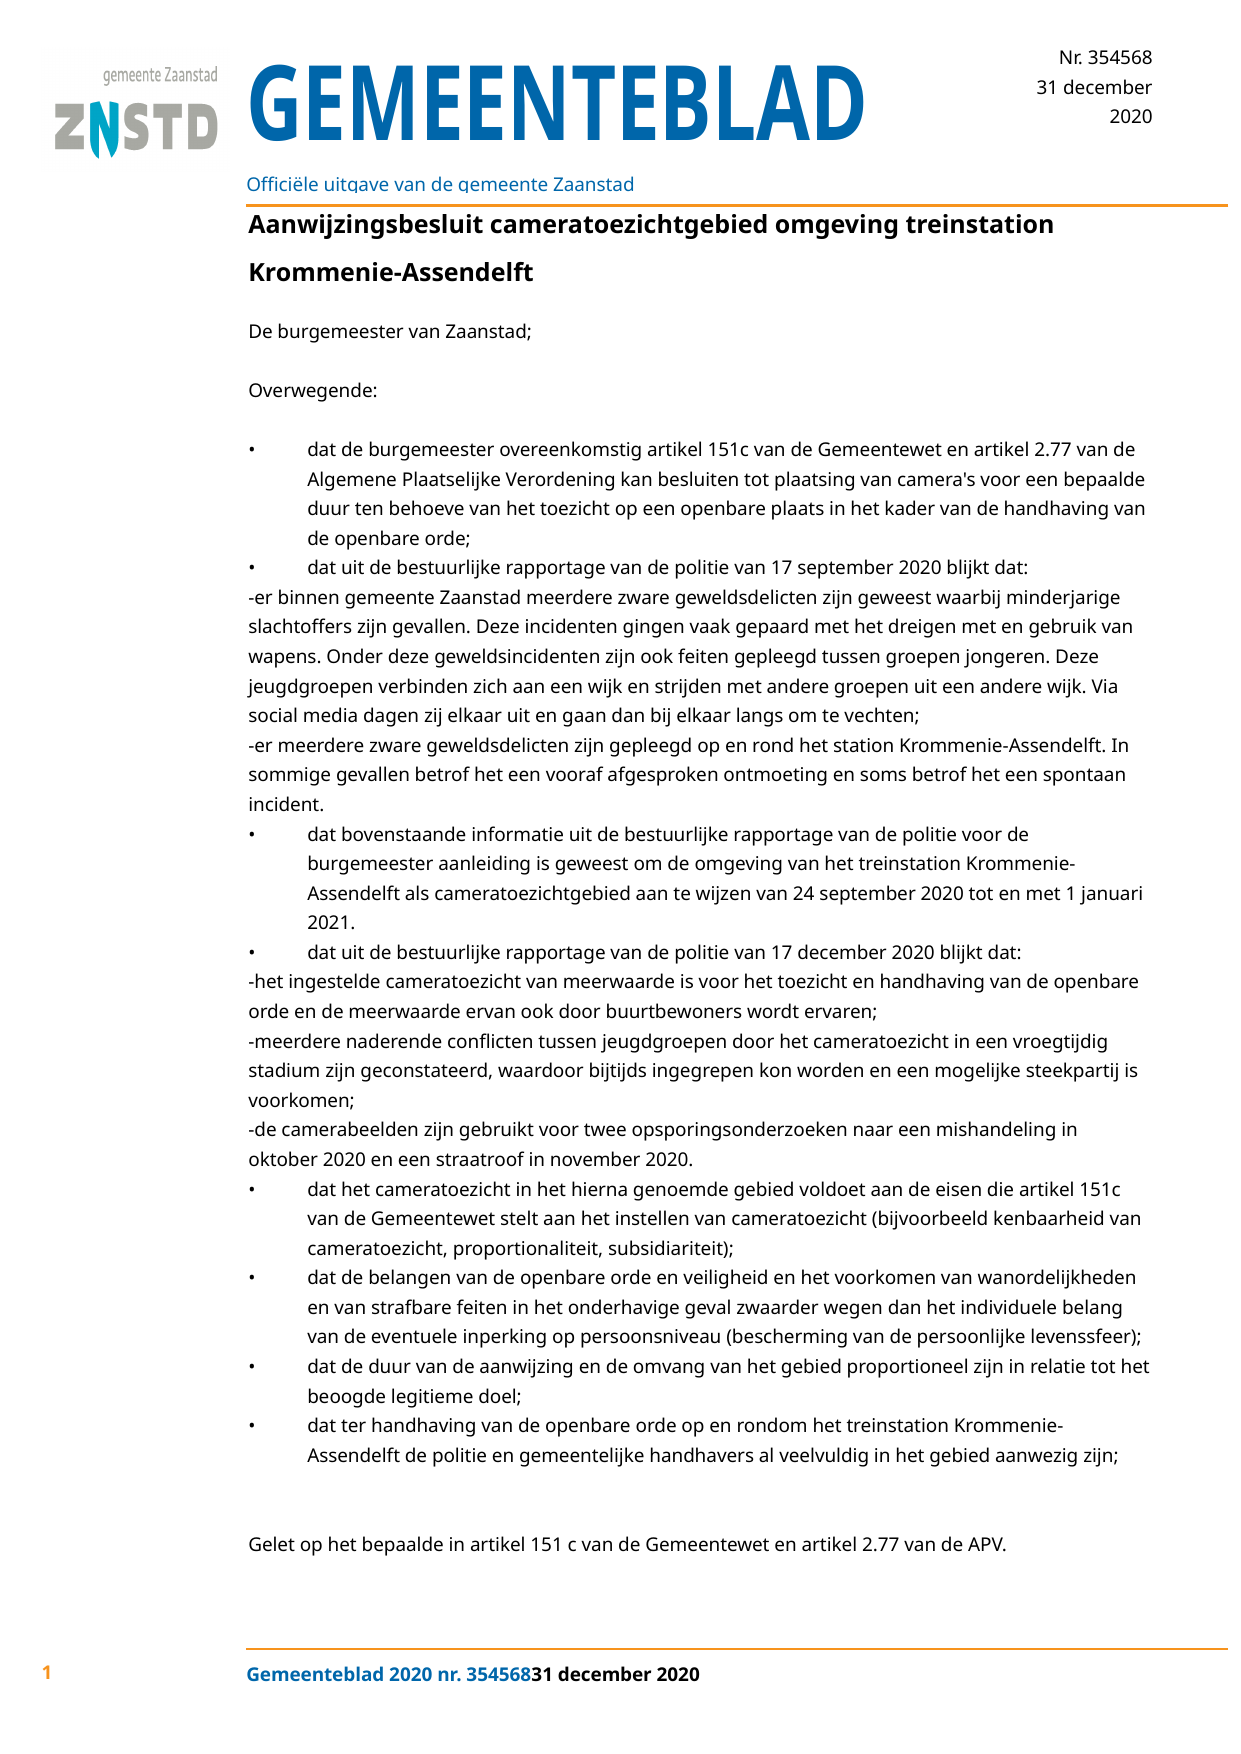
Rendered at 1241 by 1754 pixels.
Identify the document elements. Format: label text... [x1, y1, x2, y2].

text -het ingestelde cameratoezicht van meerwaarde is voor het toezicht en handhaving van de openbare orde en de meerwaarde ervan ook door buurtbewoners wordt ervaren; [248, 969, 1152, 1024]
text -meerdere naderende conflicten tussen jeugdgroepen door het cameratoezicht in een vroegtijdig stadium zijn geconstateerd, waardoor bijtijds ingegrepen kon worden en een mogelijke steekpartij is voorkomen; [248, 1028, 1152, 1113]
list dat ter handhaving van de openbare orde op en rondom het treinstation Krommenie-Assendelft de politie en gemeentelijke handhavers al veelvuldig in het gebied aanwezig zijn; [248, 1412, 1152, 1468]
picture [41, 47, 231, 172]
list dat uit de bestuurlijke rapportage van de politie van 17 september 2020 blijkt dat: [248, 554, 1152, 580]
list dat het cameratoezicht in het hierna genoemde gebied voldoet aan de eisen die artikel 151c van de Gemeentewet stelt aan het instellen van cameratoezicht (bijvoorbeeld kenbaarheid van cameratoezicht, proportionaliteit, subsidiariteit); [248, 1176, 1152, 1261]
text Overwegende: [248, 377, 1152, 403]
text De burgemeester van Zaanstad; [248, 318, 1152, 344]
text Gelet op het bepaalde in artikel 151 c van de Gemeentewet en artikel 2.77 van de APV. [248, 1531, 1152, 1557]
list dat uit de bestuurlijke rapportage van de politie van 17 december 2020 blijkt dat: [248, 939, 1152, 965]
list dat de duur van de aanwijzing en de omvang van het gebied proportioneel zijn in relatie tot het beoogde legitieme doel; [248, 1353, 1152, 1409]
list dat bovenstaande informatie uit de bestuurlijke rapportage van de politie voor de burgemeester aanleiding is geweest om de omgeving van het treinstation Krommenie-Assendelft als cameratoezichtgebied aan te wijzen van 24 september 2020 tot en met 1 januari 2021. [248, 821, 1152, 935]
list dat de burgemeester overeenkomstig artikel 151c van de Gemeentewet en artikel 2.77 van de Algemene Plaatselijke Verordening kan besluiten tot plaatsing van camera's voor een bepaalde duur ten behoeve van het toezicht op een openbare plaats in het kader van de handhaving van de openbare orde; [248, 436, 1152, 551]
text -er binnen gemeente Zaanstad meerdere zware geweldsdelicten zijn geweest waarbij minderjarige slachtoffers zijn gevallen. Deze incidenten gingen vaak gepaard met het dreigen met en gebruik van wapens. Onder deze geweldsincidenten zijn ook feiten gepleegd tussen groepen jongeren. Deze jeugdgroepen verbinden zich aan een wijk en strijden met andere groepen uit een andere wijk. Via social media dagen zij elkaar uit en gaan dan bij elkaar langs om te vechten; [248, 584, 1152, 728]
text Aanwijzingsbesluit cameratoezichtgebied omgeving treinstation Krommenie-Assendelft [248, 207, 1152, 288]
text -er meerdere zware geweldsdelicten zijn gepleegd op en rond het station Krommenie-Assendelft. In sommige gevallen betrof het een vooraf afgesproken ontmoeting en soms betrof het een spontaan incident. [248, 732, 1152, 817]
text -de camerabeelden zijn gebruikt voor twee opsporingsonderzoeken naar een mishandeling in oktober 2020 en een straatroof in november 2020. [248, 1117, 1152, 1172]
list dat de belangen van de openbare orde en veiligheid en het voorkomen van wanordelijkheden en van strafbare feiten in het onderhavige geval zwaarder wegen dan het individuele belang van de eventuele inperking op persoonsniveau (bescherming van de persoonlijke levenssfeer); [248, 1264, 1152, 1349]
